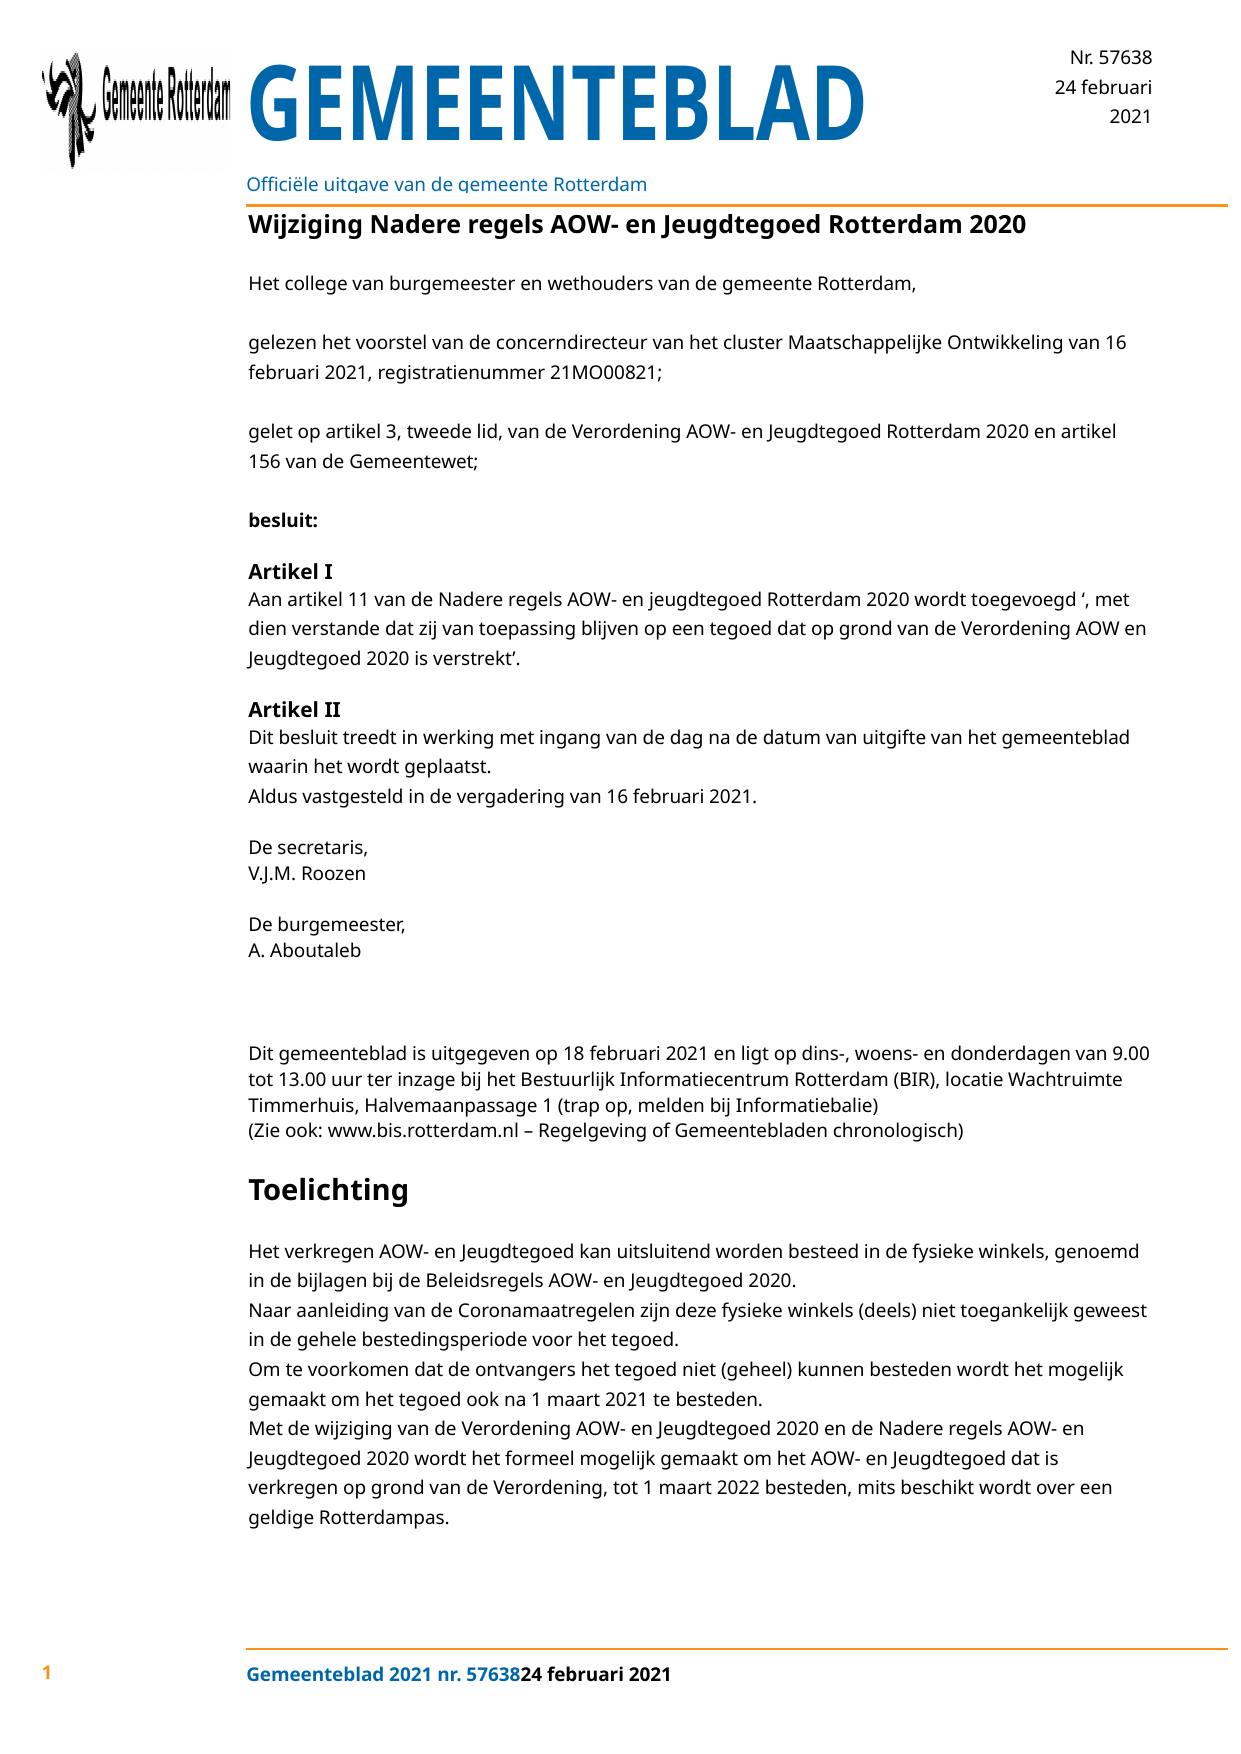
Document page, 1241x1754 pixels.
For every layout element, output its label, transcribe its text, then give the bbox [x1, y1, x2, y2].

picture [41, 47, 231, 172]
text Met de wijziging van de Verordening AOW- en Jeugdtegoed 2020 en de Nadere regels AOW- en Jeugdtegoed 2020 wordt het formeel mogelijk gemaakt om het AOW- en Jeugdtegoed dat is verkregen op grond van de Verordening, tot 1 maart 2022 besteden, mits beschikt wordt over een geldige Rotterdampas. [248, 1415, 1152, 1530]
text besluit: [248, 507, 1152, 533]
text De secretaris, [248, 834, 1152, 860]
text Wijziging Nadere regels AOW- en Jeugdtegoed Rotterdam 2020 [248, 207, 1152, 241]
text Het college van burgemeester en wethouders van de gemeente Rotterdam, [248, 270, 1152, 296]
text gelet op artikel 3, tweede lid, van de Verordening AOW- en Jeugdtegoed Rotterdam 2020 en artikel 156 van de Gemeentewet; [248, 418, 1152, 473]
text Naar aanleiding van de Coronamaatregelen zijn deze fysieke winkels (deels) niet toegankelijk geweest in de gehele bestedingsperiode voor het tegoed. [248, 1297, 1152, 1352]
text Aan artikel 11 van de Nadere regels AOW- en jeugdtegoed Rotterdam 2020 wordt toegevoegd ‘, met dien verstande dat zij van toepassing blijven op een tegoed dat op grond van de Verordening AOW en Jeugdtegoed 2020 is verstrekt’. [248, 586, 1152, 671]
text De burgemeester, [248, 912, 1152, 937]
text A. Aboutaleb [248, 937, 1152, 963]
text Toelichting [248, 1169, 1152, 1209]
text Dit gemeenteblad is uitgegeven op 18 februari 2021 en ligt op dins-, woens- en donderdagen van 9.00 tot 13.00 uur ter inzage bij het Bestuurlijk Informatiecentrum Rotterdam (BIR), locatie Wachtruimte Timmerhuis, Halvemaanpassage 1 (trap op, melden bij Informatiebalie) [248, 1040, 1152, 1117]
text Aldus vastgesteld in de vergadering van 16 februari 2021. [248, 783, 1152, 809]
text Dit besluit treedt in werking met ingang van de dag na de datum van uitgifte van het gemeenteblad waarin het wordt geplaatst. [248, 724, 1152, 779]
text V.J.M. Roozen [248, 860, 1152, 886]
text Om te voorkomen dat de ontvangers het tegoed niet (geheel) kunnen besteden wordt het mogelijk gemaakt om het tegoed ook na 1 maart 2021 te besteden. [248, 1356, 1152, 1411]
text Artikel II [248, 695, 1152, 724]
text (Zie ook: www.bis.rotterdam.nl – Regelgeving of Gemeentebladen chronologisch) [248, 1117, 1152, 1143]
text gelezen het voorstel van de concerndirecteur van het cluster Maatschappelijke Ontwikkeling van 16 februari 2021, registratienummer 21MO00821; [248, 329, 1152, 385]
text Artikel I [248, 557, 1152, 586]
text Het verkregen AOW- en Jeugdtegoed kan uitsluitend worden besteed in de fysieke winkels, genoemd in de bijlagen bij de Beleidsregels AOW- en Jeugdtegoed 2020. [248, 1238, 1152, 1293]
